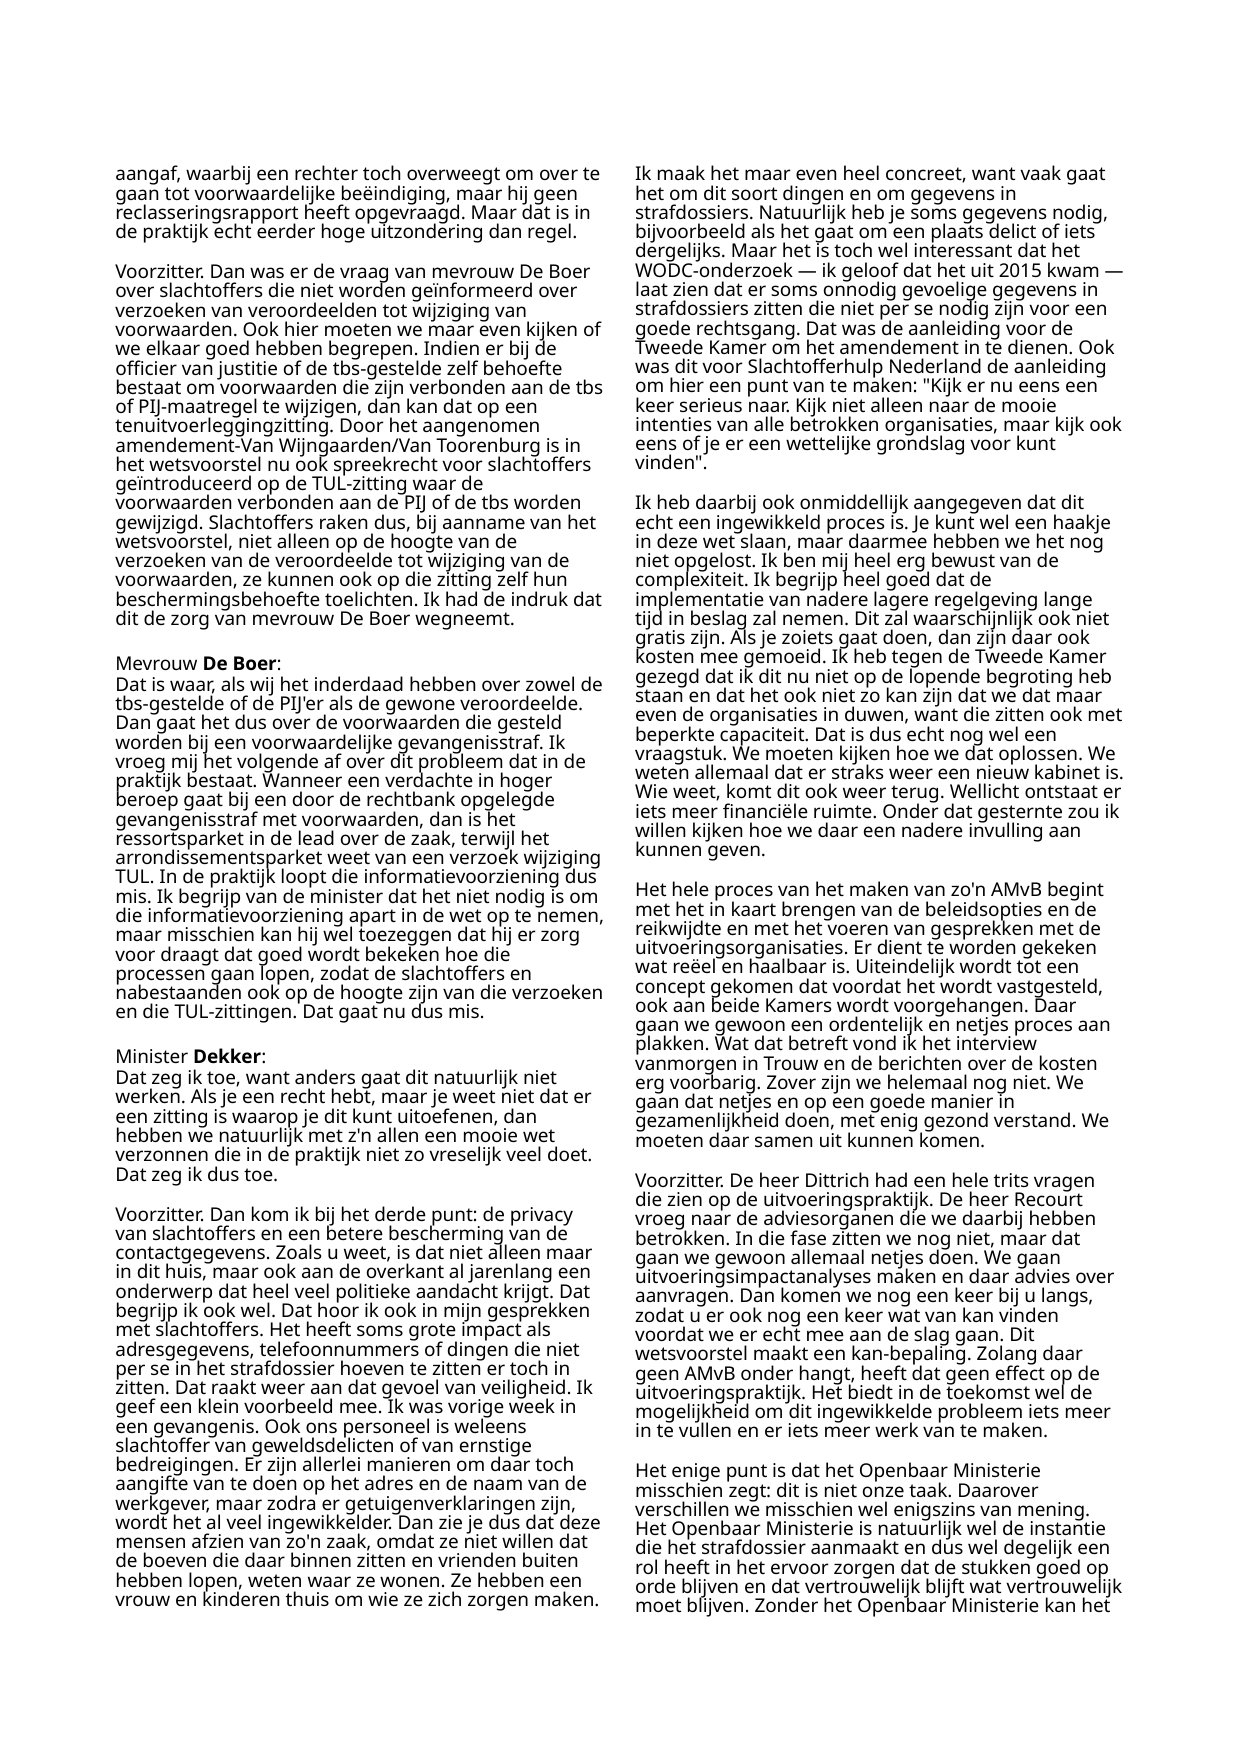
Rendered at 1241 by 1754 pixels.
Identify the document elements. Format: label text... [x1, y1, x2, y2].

text Mevrouw De Boer: [115, 650, 605, 676]
text Het hele proces van het maken van zo'n AMvB begint met het in kaart brengen van de beleidsopties en de reikwijdte en met het voeren van gesprekken met de uitvoeringsorganisaties. Er dient te worden gekeken wat reëel en haalbaar is. Uiteindelijk wordt tot een concept gekomen dat voordat het wordt vastgesteld, ook aan beide Kamers wordt voorgehangen. Daar gaan we gewoon een ordentelijk en netjes proces aan plakken. Wat dat betreft vond ik het interview vanmorgen in Trouw en de berichten over de kosten erg voorbarig. Zover zijn we helemaal nog niet. We gaan dat netjes en op een goede manier in gezamenlijkheid doen, met enig gezond verstand. We moeten daar samen uit kunnen komen. [635, 881, 1125, 1151]
text Dat zeg ik toe, want anders gaat dit natuurlijk niet werken. Als je een recht hebt, maar je weet niet dat er een zitting is waarop je dit kunt uitoefenen, dan hebben we natuurlijk met z'n allen een mooie wet verzonnen die in de praktijk niet zo vreselijk veel doet. Dat zeg ik dus toe. [115, 1069, 605, 1185]
text Ik maak het maar even heel concreet, want vaak gaat het om dit soort dingen en om gegevens in strafdossiers. Natuurlijk heb je soms gegevens nodig, bijvoorbeeld als het gaat om een plaats delict of iets dergelijks. Maar het is toch wel interessant dat het WODC-onderzoek — ik geloof dat het uit 2015 kwam — laat zien dat er soms onnodig gevoelige gegevens in strafdossiers zitten die niet per se nodig zijn voor een goede rechtsgang. Dat was de aanleiding voor de Tweede Kamer om het amendement in te dienen. Ook was dit voor Slachtofferhulp Nederland de aanleiding om hier een punt van te maken: "Kijk er nu eens een keer serieus naar. Kijk niet alleen naar de mooie intenties van alle betrokken organisaties, maar kijk ook eens of je er een wettelijke grondslag voor kunt vinden". [635, 165, 1125, 474]
text Voorzitter. Dan kom ik bij het derde punt: de privacy van slachtoffers en een betere bescherming van de contactgegevens. Zoals u weet, is dat niet alleen maar in dit huis, maar ook aan de overkant al jarenlang een onderwerp dat heel veel politieke aandacht krijgt. Dat begrijp ik ook wel. Dat hoor ik ook in mijn gesprekken met slachtoffers. Het heeft soms grote impact als adresgegevens, telefoonnummers of dingen die niet per se in het strafdossier hoeven te zitten er toch in zitten. Dat raakt weer aan dat gevoel van veiligheid. Ik geef een klein voorbeeld mee. Ik was vorige week in een gevangenis. Ook ons personeel is weleens slachtoffer van geweldsdelicten of van ernstige bedreigingen. Er zijn allerlei manieren om daar toch aangifte van te doen op het adres en de naam van de werkgever, maar zodra er getuigenverklaringen zijn, wordt het al veel ingewikkelder. Dan zie je dus dat deze mensen afzien van zo'n zaak, omdat ze niet willen dat de boeven die daar binnen zitten en vrienden buiten hebben lopen, weten waar ze wonen. Ze hebben een vrouw en kinderen thuis om wie ze zich zorgen maken. [115, 1206, 605, 1610]
text Ik heb daarbij ook onmiddellijk aangegeven dat dit echt een ingewikkeld proces is. Je kunt wel een haakje in deze wet slaan, maar daarmee hebben we het nog niet opgelost. Ik ben mij heel erg bewust van de complexiteit. Ik begrijp heel goed dat de implementatie van nadere lagere regelgeving lange tijd in beslag zal nemen. Dit zal waarschijnlijk ook niet gratis zijn. Als je zoiets gaat doen, dan zijn daar ook kosten mee gemoeid. Ik heb tegen de Tweede Kamer gezegd dat ik dit nu niet op de lopende begroting heb staan en dat het ook niet zo kan zijn dat we dat maar even de organisaties in duwen, want die zitten ook met beperkte capaciteit. Dat is dus echt nog wel een vraagstuk. We moeten kijken hoe we dat oplossen. We weten allemaal dat er straks weer een nieuw kabinet is. Wie weet, komt dit ook weer terug. Wellicht ontstaat er iets meer financiële ruimte. Onder dat gesternte zou ik willen kijken hoe we daar een nadere invulling aan kunnen geven. [635, 494, 1125, 861]
text Dat is waar, als wij het inderdaad hebben over zowel de tbs-gestelde of de PIJ'er als de gewone veroordeelde. Dan gaat het dus over de voorwaarden die gesteld worden bij een voorwaardelijke gevangenisstraf. Ik vroeg mij het volgende af over dit probleem dat in de praktijk bestaat. Wanneer een verdachte in hoger beroep gaat bij een door de rechtbank opgelegde gevangenisstraf met voorwaarden, dan is het ressortsparket in de lead over de zaak, terwijl het arrondissementsparket weet van een verzoek wijziging TUL. In de praktijk loopt die informatievoorziening dus mis. Ik begrijp van de minister dat het niet nodig is om die informatievoorziening apart in de wet op te nemen, maar misschien kan hij wel toezeggen dat hij er zorg voor draagt dat goed wordt bekeken hoe die processen gaan lopen, zodat de slachtoffers en nabestaanden ook op de hoogte zijn van die verzoeken en die TUL-zittingen. Dat gaat nu dus mis. [115, 676, 605, 1023]
text Voorzitter. De heer Dittrich had een hele trits vragen die zien op de uitvoeringspraktijk. De heer Recourt vroeg naar de adviesorganen die we daarbij hebben betrokken. In die fase zitten we nog niet, maar dat gaan we gewoon allemaal netjes doen. We gaan uitvoeringsimpactanalyses maken en daar advies over aanvragen. Dan komen we nog een keer bij u langs, zodat u er ook nog een keer wat van kan vinden voordat we er echt mee aan de slag gaan. Dit wetsvoorstel maakt een kan-bepaling. Zolang daar geen AMvB onder hangt, heeft dat geen effect op de uitvoeringspraktijk. Het biedt in de toekomst wel de mogelijkheid om dit ingewikkelde probleem iets meer in te vullen en er iets meer werk van te maken. [635, 1172, 1125, 1442]
text Het enige punt is dat het Openbaar Ministerie misschien zegt: dit is niet onze taak. Daarover verschillen we misschien wel enigszins van mening. Het Openbaar Ministerie is natuurlijk wel de instantie die het strafdossier aanmaakt en dus wel degelijk een rol heeft in het ervoor zorgen dat de stukken goed op orde blijven en dat vertrouwelijk blijft wat vertrouwelijk moet blijven. Zonder het Openbaar Ministerie kan het [635, 1462, 1125, 1616]
text Minister Dekker: [115, 1043, 605, 1069]
text Voorzitter. Dan was er de vraag van mevrouw De Boer over slachtoffers die niet worden geïnformeerd over verzoeken van veroordeelden tot wijziging van voorwaarden. Ook hier moeten we maar even kijken of we elkaar goed hebben begrepen. Indien er bij de officier van justitie of de tbs-gestelde zelf behoefte bestaat om voorwaarden die zijn verbonden aan de tbs of PIJ-maatregel te wijzigen, dan kan dat op een tenuitvoerleggingzitting. Door het aangenomen amendement-Van Wijngaarden/Van Toorenburg is in het wetsvoorstel nu ook spreekrecht voor slachtoffers geïntroduceerd op de TUL-zitting waar de voorwaarden verbonden aan de PIJ of de tbs worden gewijzigd. Slachtoffers raken dus, bij aanname van het wetsvoorstel, niet alleen op de hoogte van de verzoeken van de veroordeelde tot wijziging van de voorwaarden, ze kunnen ook op die zitting zelf hun beschermingsbehoefte toelichten. Ik had de indruk dat dit de zorg van mevrouw De Boer wegneemt. [115, 263, 605, 629]
text aangaf, waarbij een rechter toch overweegt om over te gaan tot voorwaardelijke beëindiging, maar hij geen reclasseringsrapport heeft opgevraagd. Maar dat is in de praktijk echt eerder hoge uitzondering dan regel. [115, 165, 605, 242]
